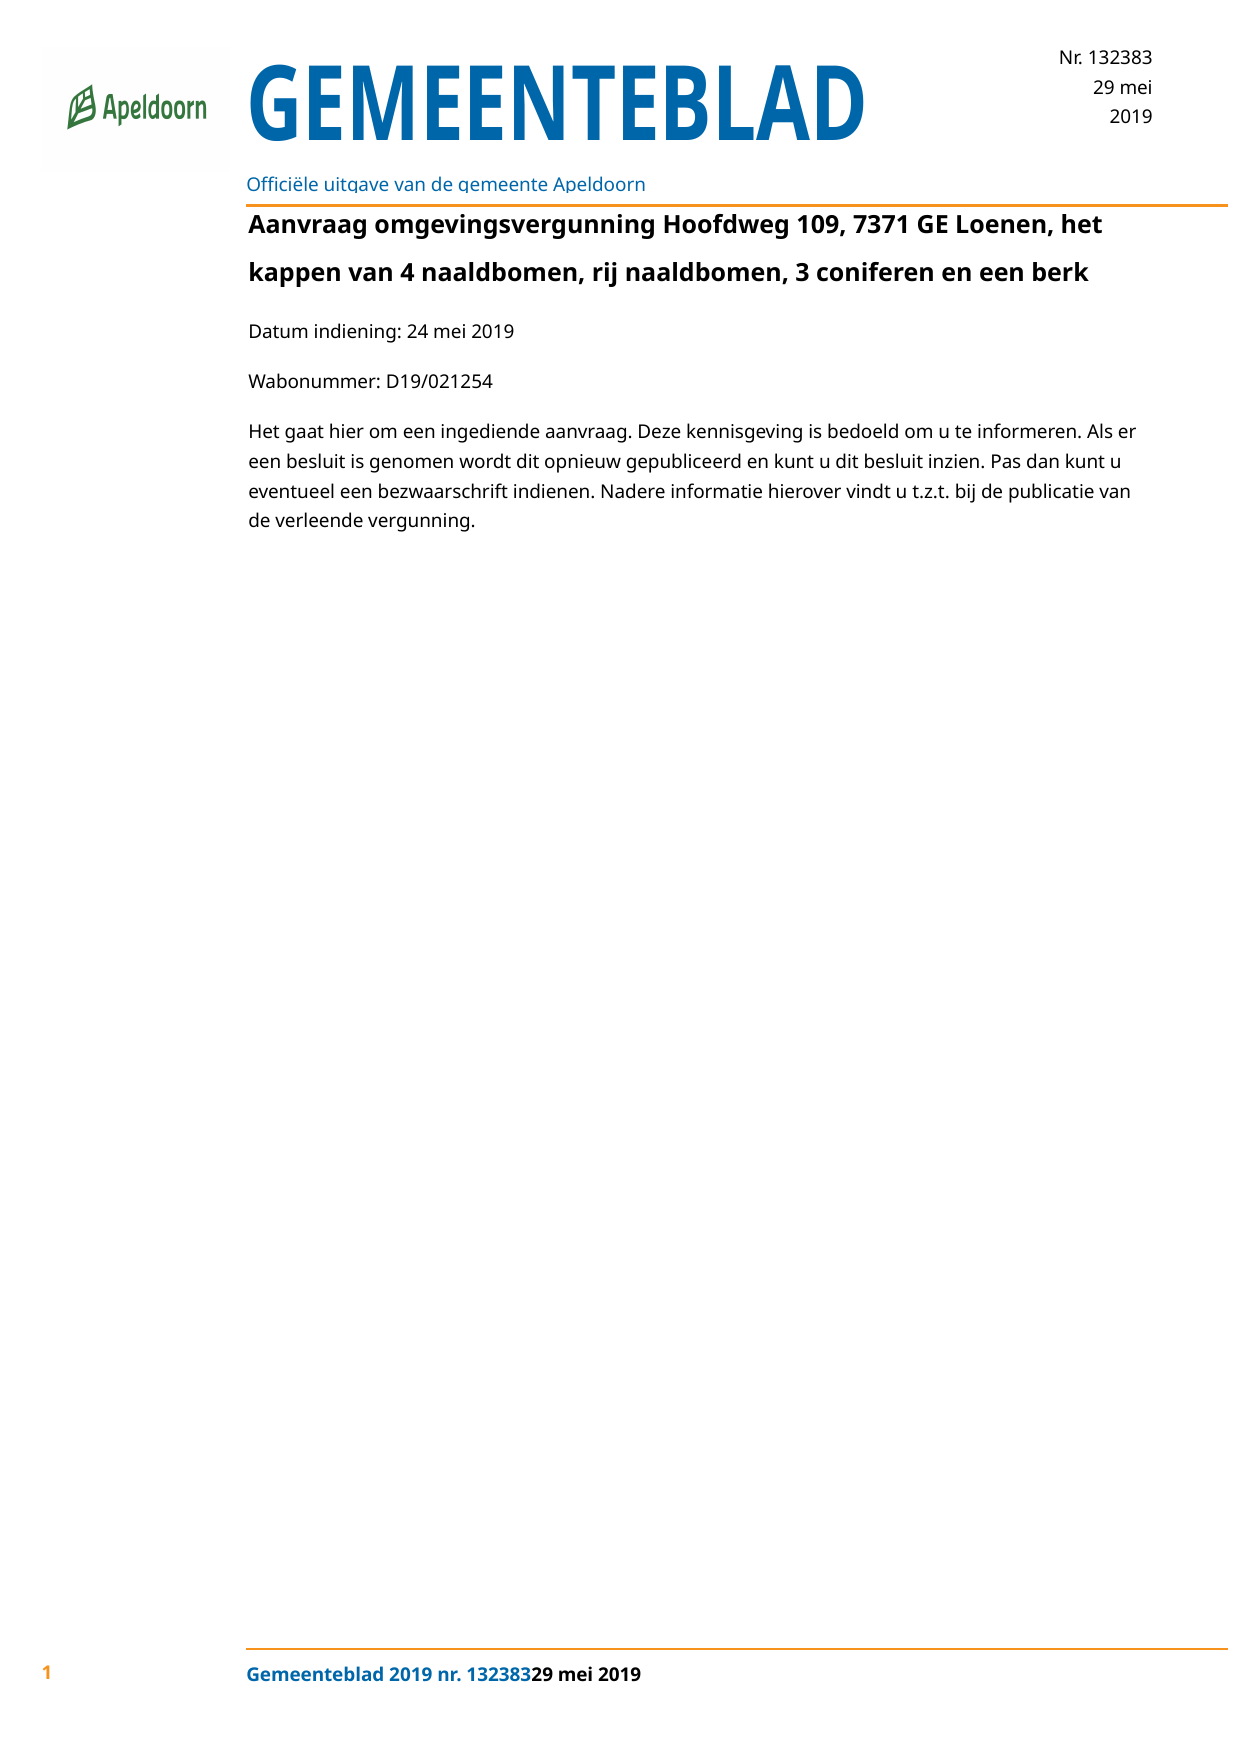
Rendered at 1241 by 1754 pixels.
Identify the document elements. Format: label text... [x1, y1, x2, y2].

text Wabonummer: D19/021254 [248, 368, 1152, 394]
picture [41, 47, 231, 172]
text Datum indiening: 24 mei 2019 [248, 318, 1152, 344]
text Het gaat hier om een ingediende aanvraag. Deze kennisgeving is bedoeld om u te informeren. Als er een besluit is genomen wordt dit opnieuw gepubliceerd en kunt u dit besluit inzien. Pas dan kunt u eventueel een bezwaarschrift indienen. Nadere informatie hierover vindt u t.z.t. bij de publicatie van de verleende vergunning. [248, 419, 1152, 533]
text Aanvraag omgevingsvergunning Hoofdweg 109, 7371 GE Loenen, het kappen van 4 naaldbomen, rij naaldbomen, 3 coniferen en een berk [248, 207, 1152, 288]
